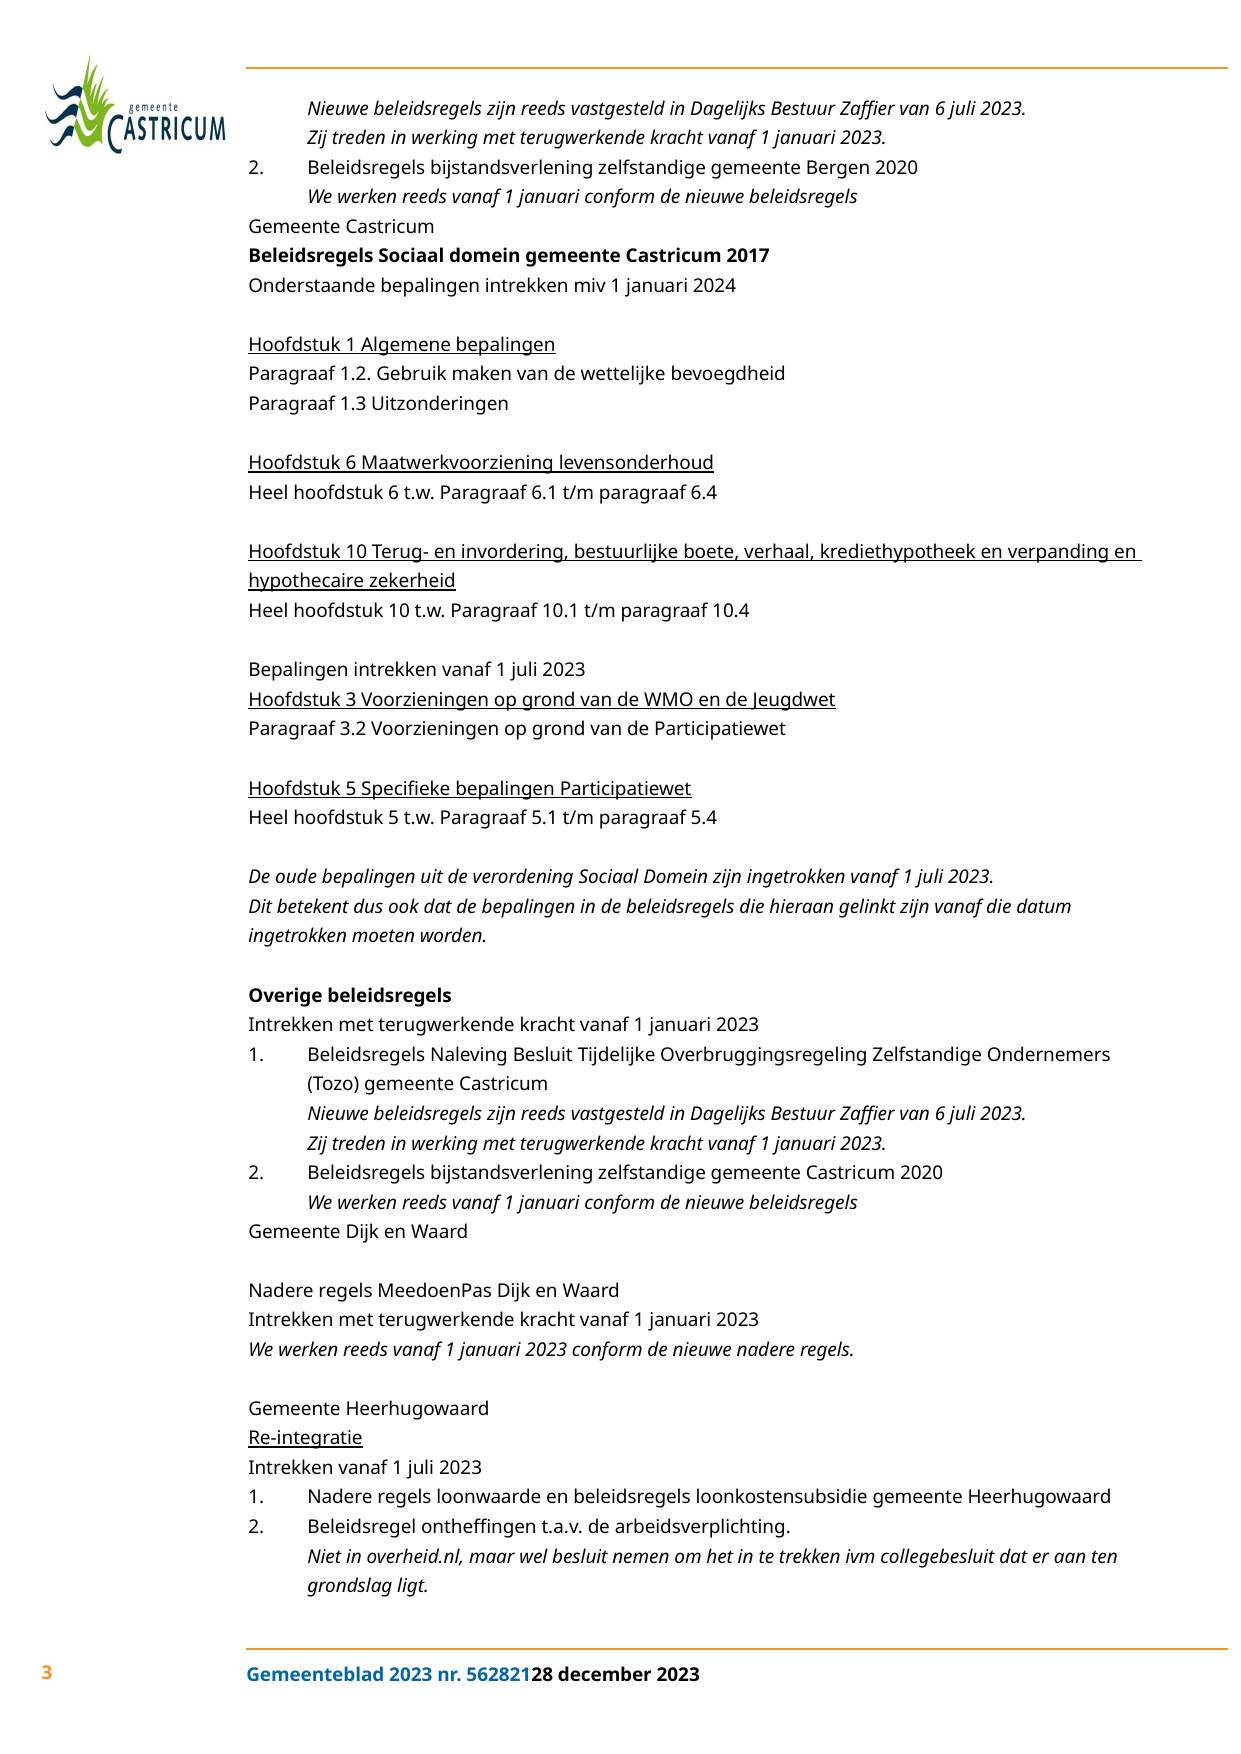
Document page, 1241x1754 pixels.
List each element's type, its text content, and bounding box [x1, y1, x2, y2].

list Nieuwe beleidsregels zijn reeds vastgesteld in Dagelijks Bestuur Zaffier van 6 juli 2023. [248, 1100, 1152, 1126]
table_header Gemeente Heerhugowaard [248, 1396, 1152, 1421]
list Nieuwe beleidsregels zijn reeds vastgesteld in Dagelijks Bestuur Zaffier van 6 juli 2023. [248, 95, 1152, 121]
text Beleidsregels Sociaal domein gemeente Castricum 2017 [248, 242, 1152, 268]
list Beleidsregels bijstandsverlening zelfstandige gemeente Bergen 2020 [248, 154, 1152, 180]
text Paragraaf 1.3 Uitzonderingen [248, 390, 1152, 416]
list Beleidsregel ontheffingen t.a.v. de arbeidsverplichting. [248, 1513, 1152, 1539]
list Niet in overheid.nl, maar wel besluit nemen om het in te trekken ivm collegebesluit dat er aan ten grondslag ligt. [248, 1543, 1152, 1598]
text Hoofdstuk 1 Algemene bepalingen [248, 331, 1152, 357]
text Intrekken vanaf 1 juli 2023 [248, 1454, 1152, 1480]
list Beleidsregels Naleving Besluit Tijdelijke Overbruggingsregeling Zelfstandige Ondernemers (Tozo) gemeente Castricum [248, 1041, 1152, 1096]
text Hoofdstuk 3 Voorzieningen op grond van de WMO en de Jeugdwet [248, 686, 1152, 712]
text Hoofdstuk 6 Maatwerkvoorziening levensonderhoud [248, 449, 1152, 475]
text Heel hoofdstuk 5 t.w. Paragraaf 5.1 t/m paragraaf 5.4 [248, 804, 1152, 830]
text Nadere regels MeedoenPas Dijk en Waard [248, 1277, 1152, 1303]
text Bepalingen intrekken vanaf 1 juli 2023 [248, 656, 1152, 682]
list We werken reeds vanaf 1 januari conform de nieuwe beleidsregels [248, 183, 1152, 209]
list Zij treden in werking met terugwerkende kracht vanaf 1 januari 2023. [248, 1130, 1152, 1155]
list We werken reeds vanaf 1 januari conform de nieuwe beleidsregels [248, 1189, 1152, 1214]
text Intrekken met terugwerkende kracht vanaf 1 januari 2023 [248, 1307, 1152, 1332]
text Dit betekent dus ook dat de bepalingen in de beleidsregels die hieraan gelinkt zijn vanaf die datum ingetrokken moeten worden. [248, 893, 1152, 948]
list Nadere regels loonwaarde en beleidsregels loonkostensubsidie gemeente Heerhugowaard [248, 1484, 1152, 1509]
text Heel hoofdstuk 6 t.w. Paragraaf 6.1 t/m paragraaf 6.4 [248, 479, 1152, 504]
table_header Gemeente Castricum [248, 213, 1152, 239]
text Onderstaande bepalingen intrekken miv 1 januari 2024 [248, 272, 1152, 297]
text We werken reeds vanaf 1 januari 2023 conform de nieuwe nadere regels. [248, 1336, 1152, 1362]
table_header Gemeente Dijk en Waard [248, 1219, 1152, 1244]
text De oude bepalingen uit de verordening Sociaal Domein zijn ingetrokken vanaf 1 juli 2023. [248, 863, 1152, 889]
text Hoofdstuk 5 Specifieke bepalingen Participatiewet [248, 775, 1152, 800]
text Overige beleidsregels [248, 982, 1152, 1007]
text Paragraaf 1.2. Gebruik maken van de wettelijke bevoegdheid [248, 361, 1152, 386]
list Beleidsregels bijstandsverlening zelfstandige gemeente Castricum 2020 [248, 1159, 1152, 1185]
list Zij treden in werking met terugwerkende kracht vanaf 1 januari 2023. [248, 124, 1152, 150]
text Paragraaf 3.2 Voorzieningen op grond van de Participatiewet [248, 716, 1152, 741]
text Heel hoofdstuk 10 t.w. Paragraaf 10.1 t/m paragraaf 10.4 [248, 597, 1152, 623]
text Hoofdstuk 10 Terug- en invordering, bestuurlijke boete, verhaal, krediethypotheek en verpanding en hypothecaire zekerheid [248, 538, 1152, 593]
text Intrekken met terugwerkende kracht vanaf 1 januari 2023 [248, 1011, 1152, 1037]
picture [41, 47, 231, 172]
text Re-integratie [248, 1424, 1152, 1450]
